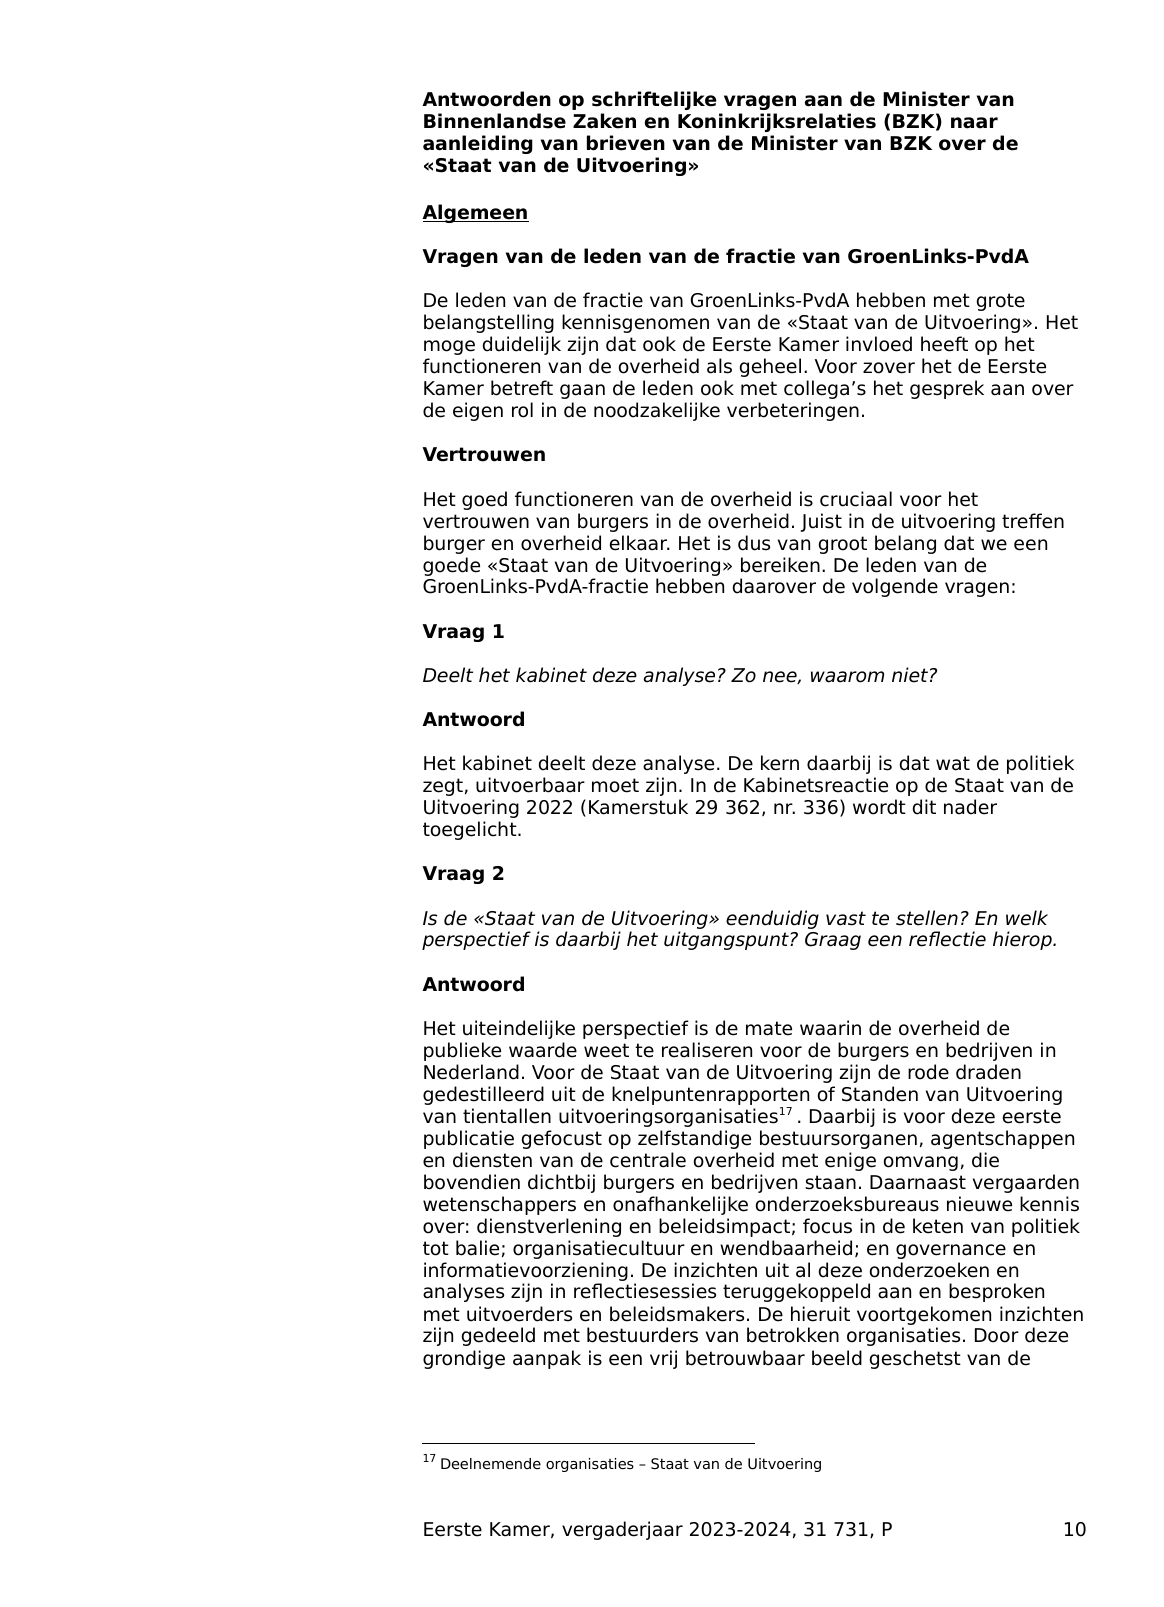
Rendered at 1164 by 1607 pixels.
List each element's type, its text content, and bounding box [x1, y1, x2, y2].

text Deelnemende organisaties – Staat van de Uitvoering [422, 1452, 1087, 1474]
text Het kabinet deelt deze analyse. De kern daarbij is dat wat de politiek zegt, uitvoerbaar moet zijn. In de Kabinetsreactie op de Staat van de Uitvoering 2022 (Kamerstuk 29 362, nr. 336) wordt dit nader toegelicht. [422, 753, 1087, 841]
subtitle Vertrouwen [422, 444, 1087, 466]
text Het uiteindelijke perspectief is de mate waarin de overheid de publieke waarde weet te realiseren voor de burgers en bedrijven in Nederland. Voor de Staat van de Uitvoering zijn de rode draden gedestilleerd uit de knelpuntenrapporten of Standen van Uitvoering van tientallen uitvoeringsorganisaties. Daarbij is voor deze eerste publicatie gefocust op zelfstandige bestuursorganen, agentschappen en diensten van de centrale overheid met enige omvang, die bovendien dichtbij burgers en bedrijven staan. Daarnaast vergaarden wetenschappers en onafhankelijke onderzoeksbureaus nieuwe kennis over: dienstverlening en beleidsimpact; focus in de keten van politiek tot balie; organisatiecultuur en wendbaarheid; en governance en informatievoorziening. De inzichten uit al deze onderzoeken en analyses zijn in reflectiesessies teruggekoppeld aan en besproken met uitvoerders en beleidsmakers. De hieruit voortgekomen inzichten zijn gedeeld met bestuurders van betrokken organisaties. Door deze grondige aanpak is een vrij betrouwbaar beeld geschetst van de [422, 1018, 1087, 1369]
text Is de «Staat van de Uitvoering» eenduidig vast te stellen? En welk perspectief is daarbij het uitgangspunt? Graag een reflectie hierop. [422, 907, 1087, 951]
subtitle Antwoord [422, 709, 1087, 731]
subtitle Vraag 2 [422, 863, 1087, 885]
subtitle Vraag 1 [422, 621, 1087, 643]
text De leden van de fractie van GroenLinks-PvdA hebben met grote belangstelling kennisgenomen van de «Staat van de Uitvoering». Het moge duidelijk zijn dat ook de Eerste Kamer invloed heeft op het functioneren van de overheid als geheel. Voor zover het de Eerste Kamer betreft gaan de leden ook met collega’s het gesprek aan over de eigen rol in de noodzakelijke verbeteringen. [422, 290, 1087, 422]
subtitle Vragen van de leden van de fractie van GroenLinks-PvdA [422, 246, 1087, 268]
text Het goed functioneren van de overheid is cruciaal voor het vertrouwen van burgers in de overheid. Juist in de uitvoering treffen burger en overheid elkaar. Het is dus van groot belang dat we een goede «Staat van de Uitvoering» bereiken. De leden van de GroenLinks-PvdA-fractie hebben daarover de volgende vragen: [422, 488, 1087, 598]
subtitle Antwoorden op schriftelijke vragen aan de Minister van Binnenlandse Zaken en Koninkrijksrelaties (BZK) naar aanleiding van brieven van de Minister van BZK over de «Staat van de Uitvoering» [422, 89, 1087, 177]
text Deelt het kabinet deze analyse? Zo nee, waarom niet? [422, 665, 1087, 687]
subtitle Antwoord [422, 973, 1087, 996]
subtitle Algemeen [422, 202, 1087, 224]
